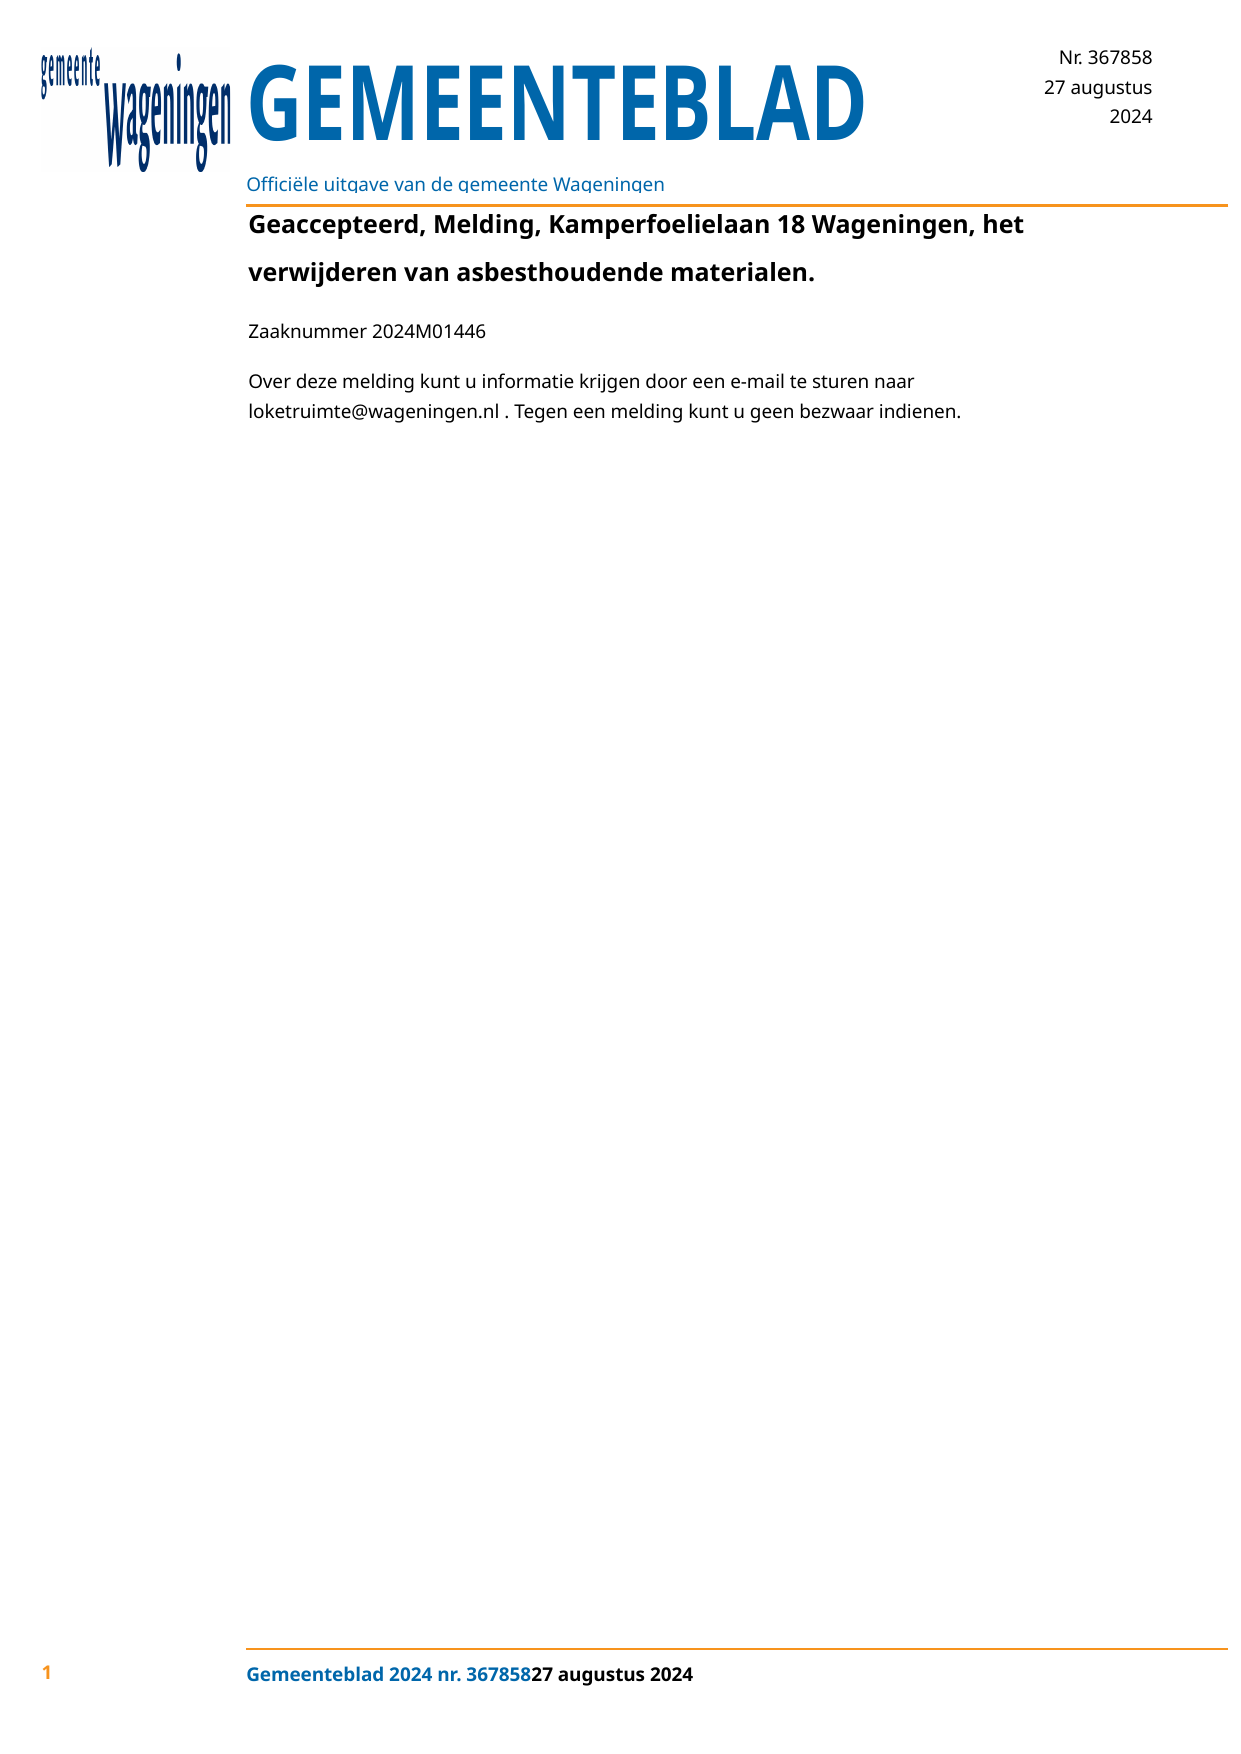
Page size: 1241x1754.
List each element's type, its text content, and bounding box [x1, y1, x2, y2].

picture [41, 47, 231, 172]
text Zaaknummer 2024M01446 [248, 318, 1152, 344]
text Geaccepteerd, Melding, Kamperfoelielaan 18 Wageningen, het verwijderen van asbesthoudende materialen. [248, 207, 1152, 288]
text Over deze melding kunt u informatie krijgen door een e-mail te sturen naar loketruimte@wageningen.nl . Tegen een melding kunt u geen bezwaar indienen. [248, 368, 1152, 424]
